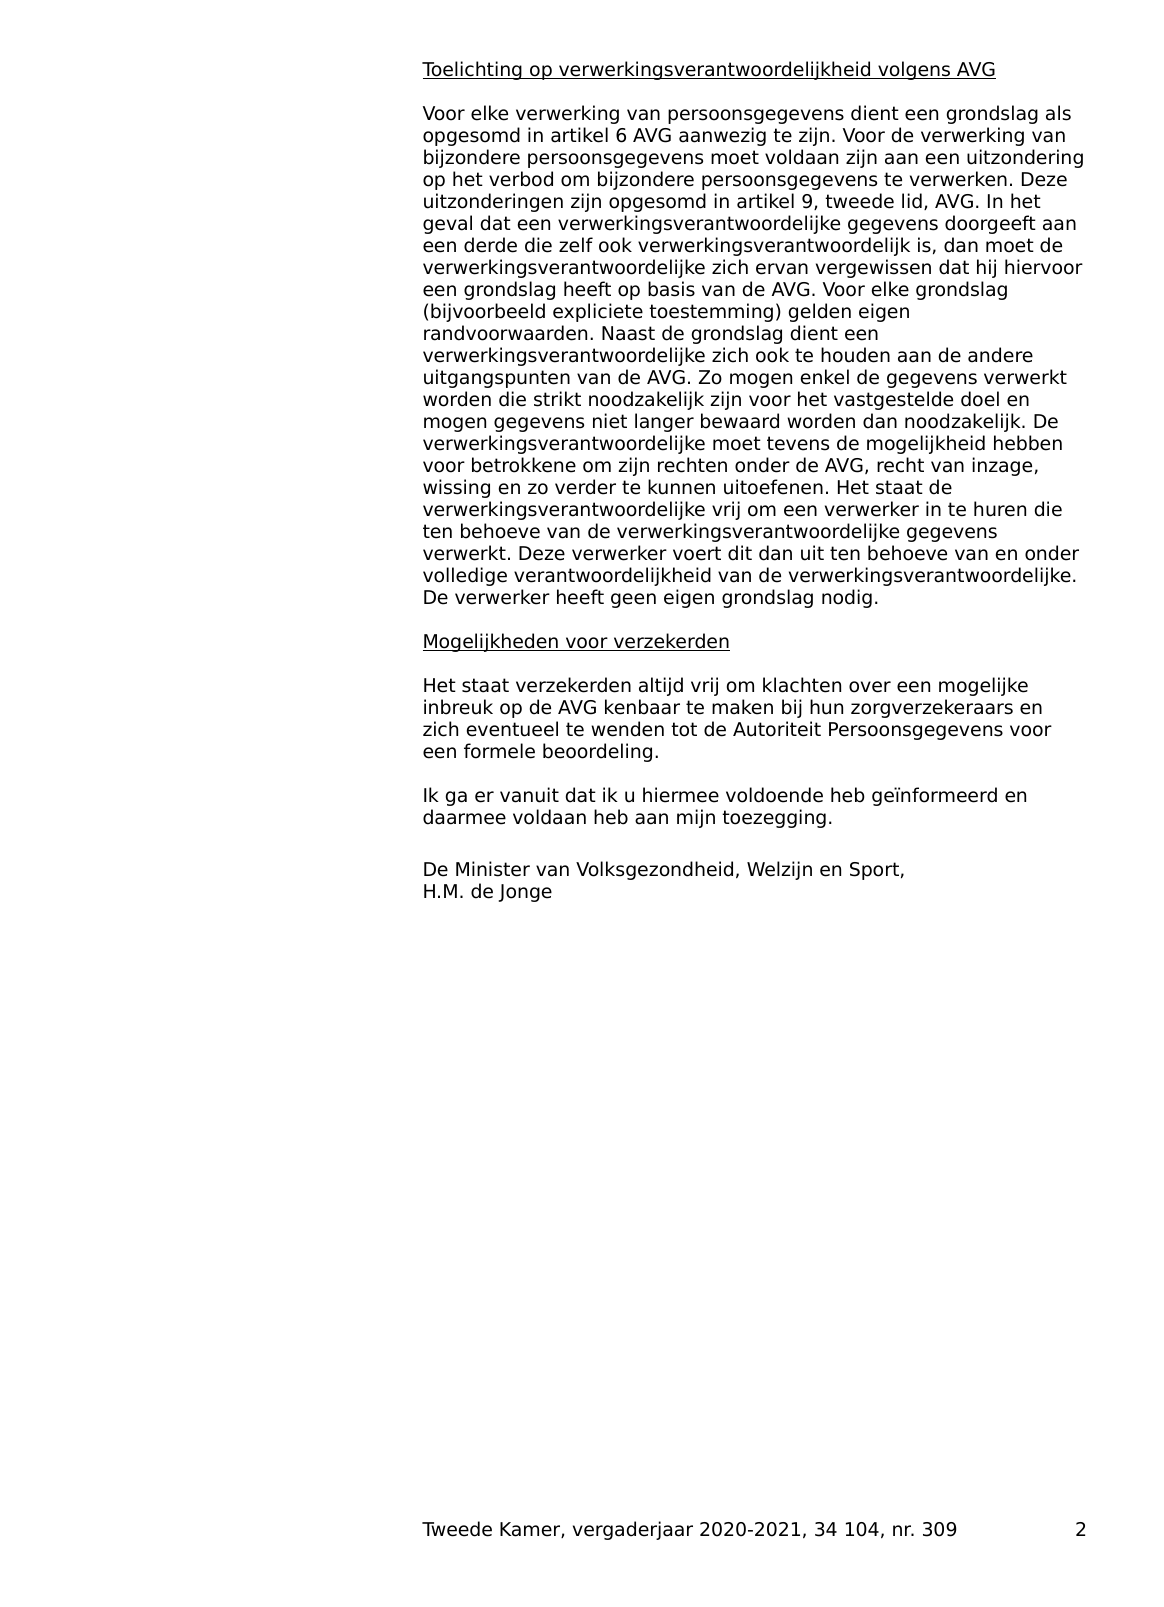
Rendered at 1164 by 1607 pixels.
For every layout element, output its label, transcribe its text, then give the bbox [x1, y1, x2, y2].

text De Minister van Volksgezondheid, Welzijn en Sport, H.M. de Jonge [422, 859, 1087, 903]
text Ik ga er vanuit dat ik u hiermee voldoende heb geïnformeerd en daarmee voldaan heb aan mijn toezegging. [422, 785, 1087, 829]
text Het staat verzekerden altijd vrij om klachten over een mogelijke inbreuk op de AVG kenbaar te maken bij hun zorgverzekeraars en zich eventueel te wenden tot de Autoriteit Persoonsgegevens voor een formele beoordeling. [422, 675, 1087, 763]
text Voor elke verwerking van persoonsgegevens dient een grondslag als opgesomd in artikel 6 AVG aanwezig te zijn. Voor de verwerking van bijzondere persoonsgegevens moet voldaan zijn aan een uitzondering op het verbod om bijzondere persoonsgegevens te verwerken. Deze uitzonderingen zijn opgesomd in artikel 9, tweede lid, AVG. In het geval dat een verwerkingsverantwoordelijke gegevens doorgeeft aan een derde die zelf ook verwerkingsverantwoordelijk is, dan moet de verwerkingsverantwoordelijke zich ervan vergewissen dat hij hiervoor een grondslag heeft op basis van de AVG. Voor elke grondslag (bijvoorbeeld expliciete toestemming) gelden eigen randvoorwaarden. Naast de grondslag dient een verwerkingsverantwoordelijke zich ook te houden aan de andere uitgangspunten van de AVG. Zo mogen enkel de gegevens verwerkt worden die strikt noodzakelijk zijn voor het vastgestelde doel en mogen gegevens niet langer bewaard worden dan noodzakelijk. De verwerkingsverantwoordelijke moet tevens de mogelijkheid hebben voor betrokkene om zijn rechten onder de AVG, recht van inzage, wissing en zo verder te kunnen uitoefenen. Het staat de verwerkingsverantwoordelijke vrij om een verwerker in te huren die ten behoeve van de verwerkingsverantwoordelijke gegevens verwerkt. Deze verwerker voert dit dan uit ten behoeve van en onder volledige verantwoordelijkheid van de verwerkingsverantwoordelijke. De verwerker heeft geen eigen grondslag nodig. [422, 103, 1087, 609]
subtitle Mogelijkheden voor verzekerden [422, 631, 1087, 653]
subtitle Toelichting op verwerkingsverantwoordelijkheid volgens AVG [422, 59, 1087, 81]
